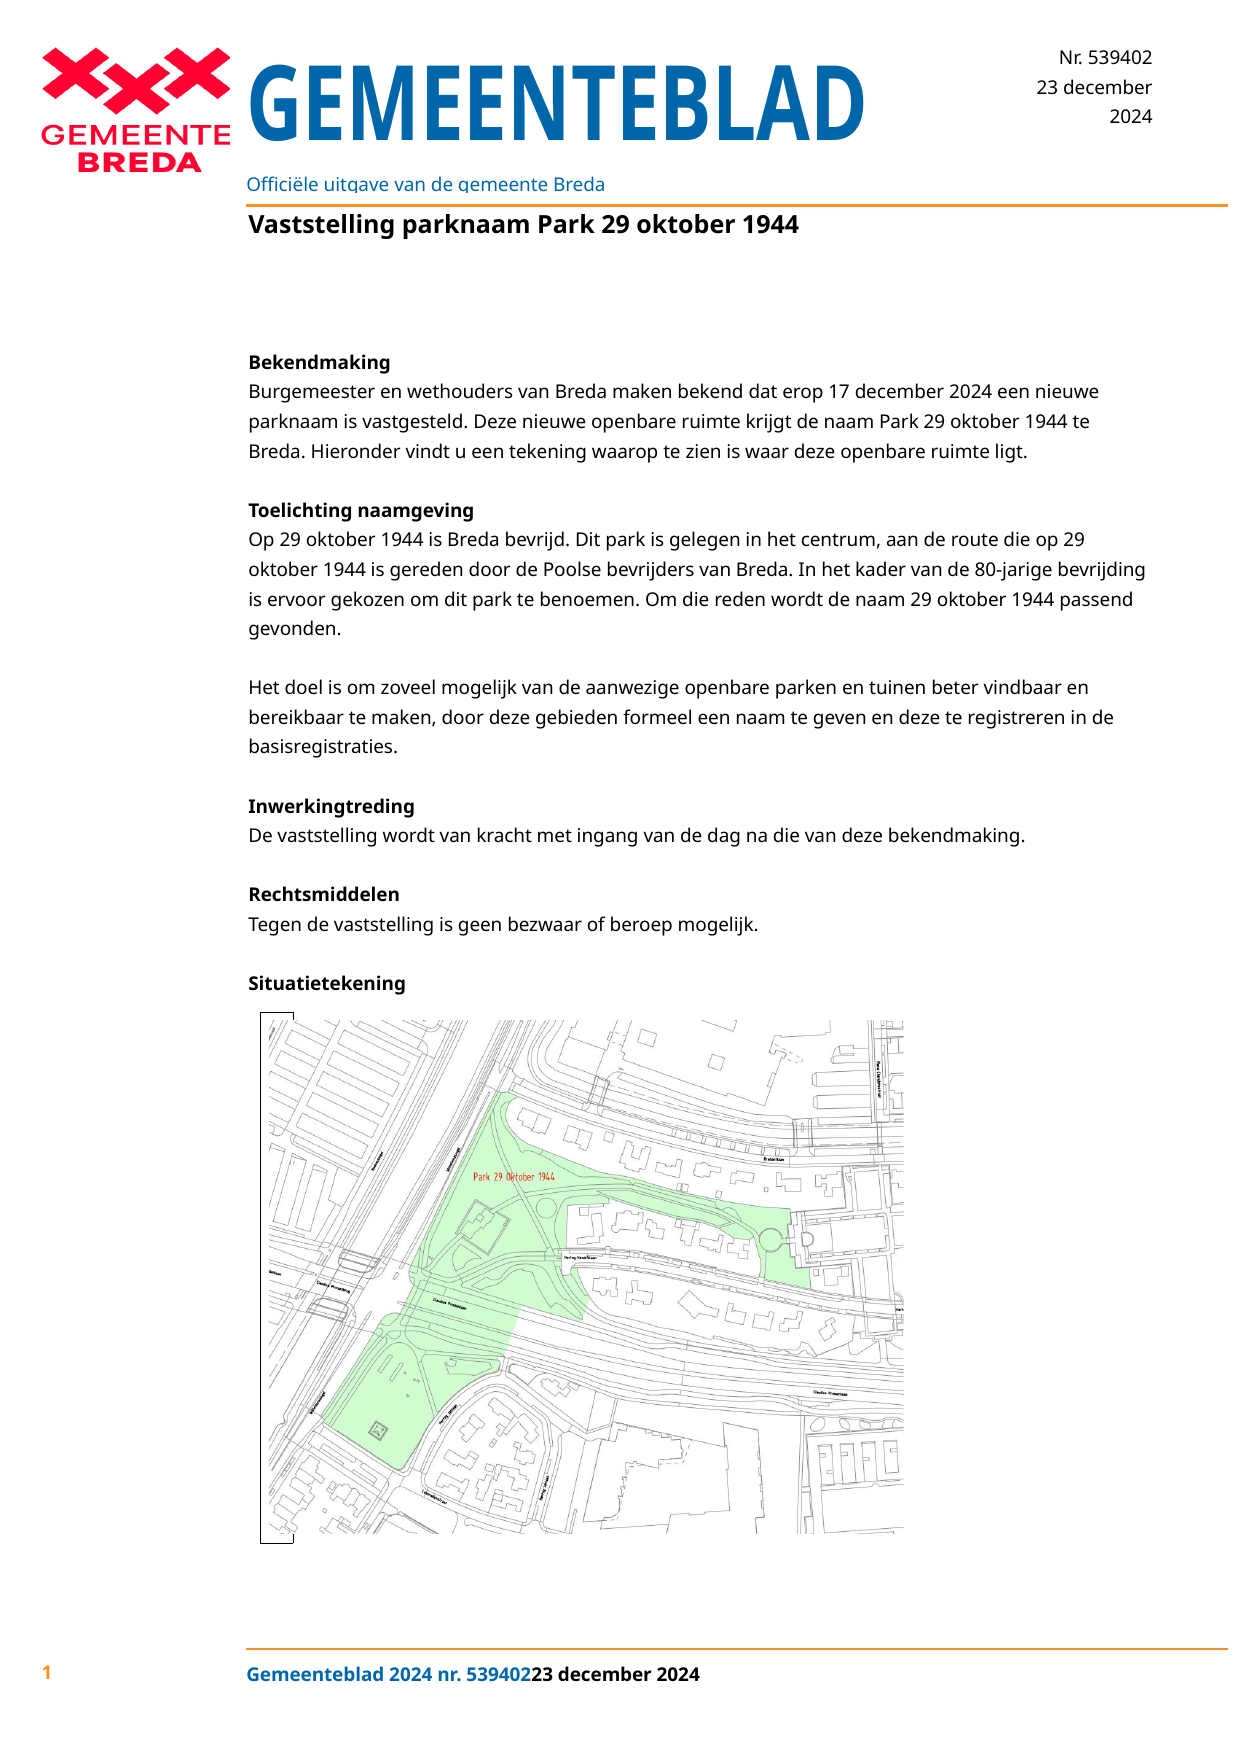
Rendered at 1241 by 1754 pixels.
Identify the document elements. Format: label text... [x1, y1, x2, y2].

text De vaststelling wordt van kracht met ingang van de dag na die van deze bekendmaking. [248, 822, 1152, 848]
text Toelichting naamgeving [248, 497, 1152, 523]
text Inwerkingtreding [248, 793, 1152, 819]
text Vaststelling parknaam Park 29 oktober 1944 [248, 207, 1152, 241]
picture [268, 1020, 904, 1534]
text Tegen de vaststelling is geen bezwaar of beroep mogelijk. [248, 911, 1152, 937]
text Situatietekening [248, 970, 1152, 996]
text Bekendmaking [248, 349, 1152, 375]
text Rechtsmiddelen [248, 882, 1152, 907]
text Op 29 oktober 1944 is Breda bevrijd. Dit park is gelegen in het centrum, aan de route die op 29 oktober 1944 is gereden door de Poolse bevrijders van Breda. In het kader van de 80-jarige bevrijding is ervoor gekozen om dit park te benoemen. Om die reden wordt de naam 29 oktober 1944 passend gevonden. [248, 527, 1152, 641]
picture [41, 47, 231, 172]
text Het doel is om zoveel mogelijk van de aanwezige openbare parken en tuinen beter vindbaar en bereikbaar te maken, door deze gebieden formeel een naam te geven en deze te registreren in de basisregistraties. [248, 674, 1152, 759]
text Burgemeester en wethouders van Breda maken bekend dat erop 17 december 2024 een nieuwe parknaam is vastgesteld. Deze nieuwe openbare ruimte krijgt de naam Park 29 oktober 1944 te Breda. Hieronder vindt u een tekening waarop te zien is waar deze openbare ruimte ligt. [248, 379, 1152, 464]
